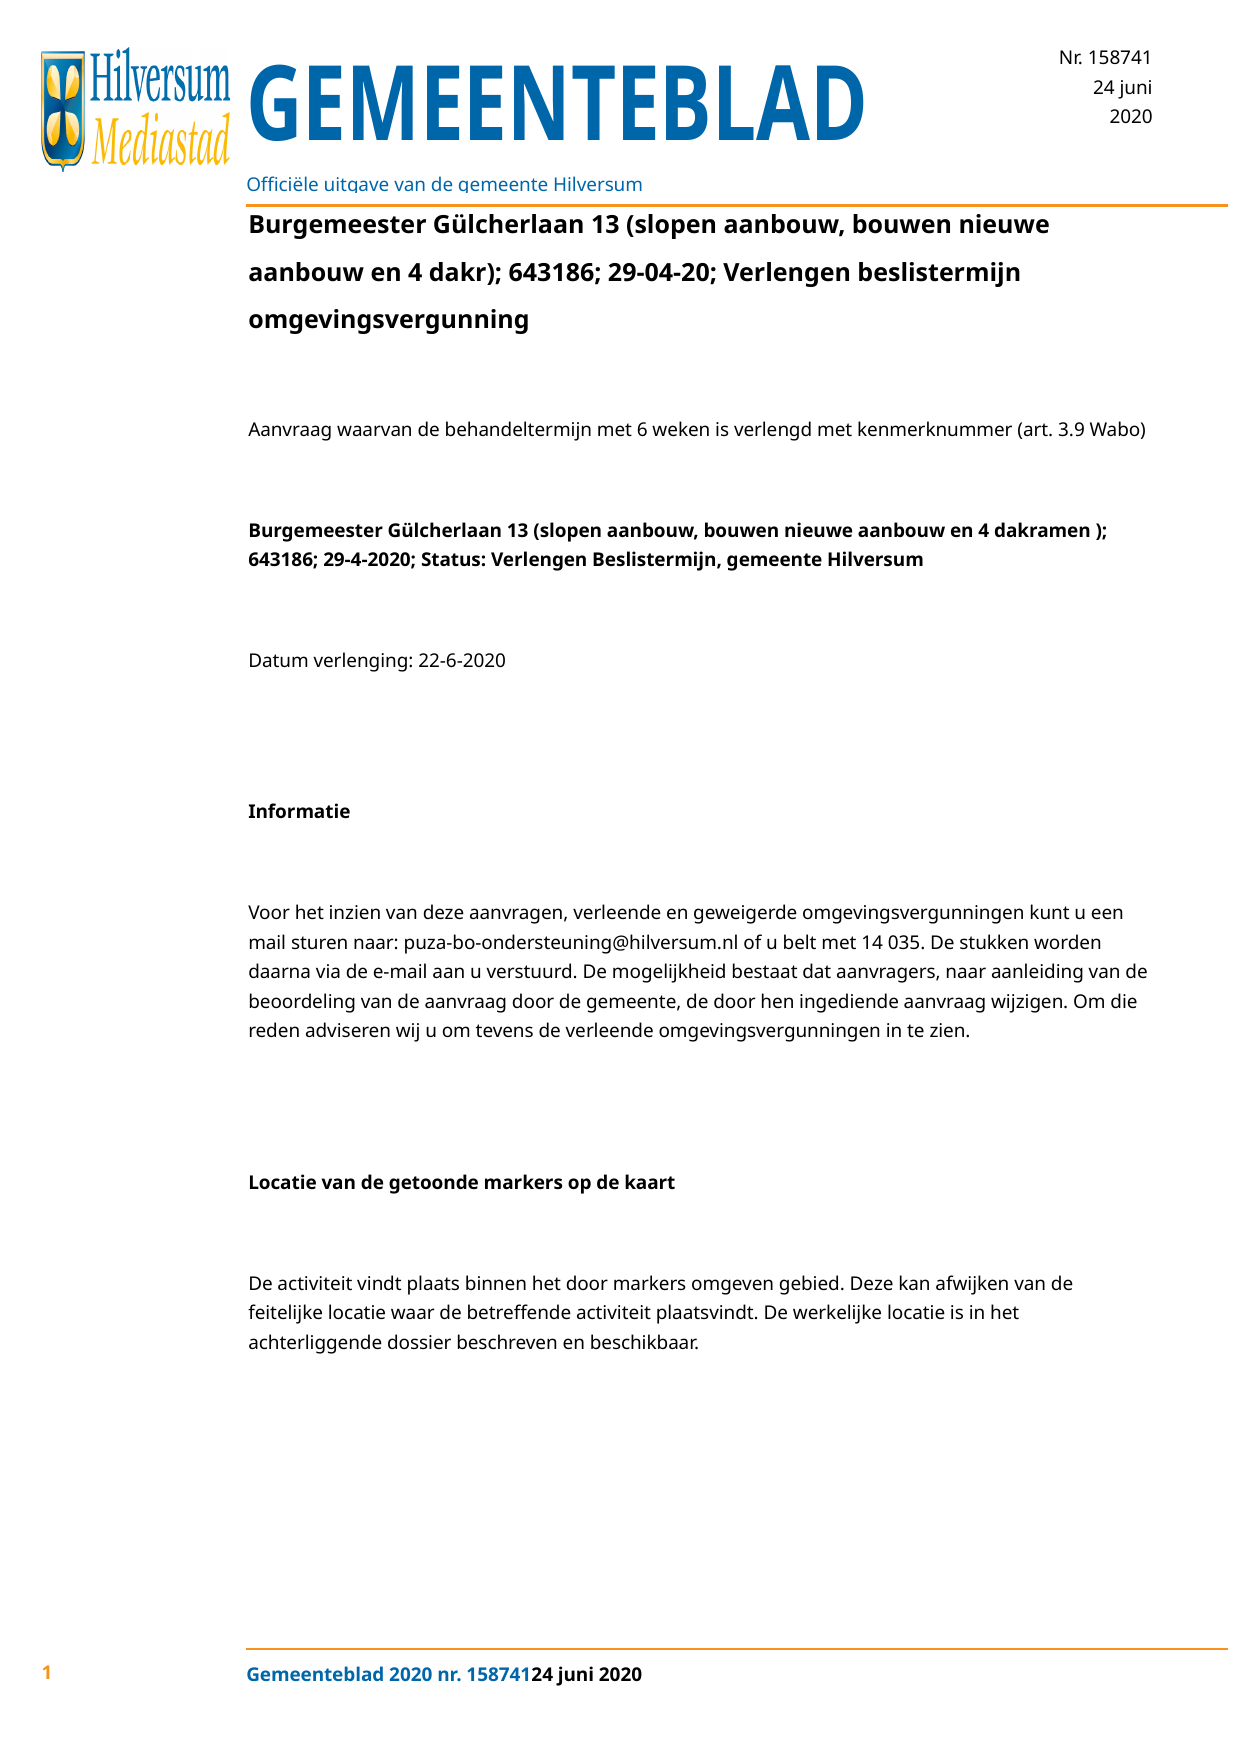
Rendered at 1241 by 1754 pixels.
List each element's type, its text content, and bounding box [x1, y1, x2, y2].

text Burgemeester Gülcherlaan 13 (slopen aanbouw, bouwen nieuwe aanbouw en 4 dakr); 643186; 29-04-20; Verlengen beslistermijn omgevingsvergunning [248, 207, 1152, 336]
text Burgemeester Gülcherlaan 13 (slopen aanbouw, bouwen nieuwe aanbouw en 4 dakramen ); 643186; 29-4-2020; Status: Verlengen Beslistermijn, gemeente Hilversum [248, 517, 1152, 572]
text De activiteit vindt plaats binnen het door markers omgeven gebied. Deze kan afwijken van de feitelijke locatie waar de betreffende activiteit plaatsvindt. De werkelijke locatie is in het achterliggende dossier beschreven en beschikbaar. [248, 1270, 1152, 1354]
picture [41, 47, 231, 172]
text Informatie [248, 798, 1152, 824]
text Voor het inzien van deze aanvragen, verleende en geweigerde omgevingsvergunningen kunt u een mail sturen naar: puza-bo-ondersteuning@hilversum.nl of u belt met 14 035. De stukken worden daarna via de e-mail aan u verstuurd. De mogelijkheid bestaat dat aanvragers, naar aanleiding van de beoordeling van de aanvraag door de gemeente, de door hen ingediende aanvraag wijzigen. Om die reden adviseren wij u om tevens de verleende omgevingsvergunningen in te zien. [248, 899, 1152, 1043]
text Locatie van de getoonde markers op de kaart [248, 1169, 1152, 1194]
text Datum verlenging: 22-6-2020 [248, 647, 1152, 673]
text Aanvraag waarvan de behandeltermijn met 6 weken is verlengd met kenmerknummer (art. 3.9 Wabo) [248, 416, 1152, 442]
